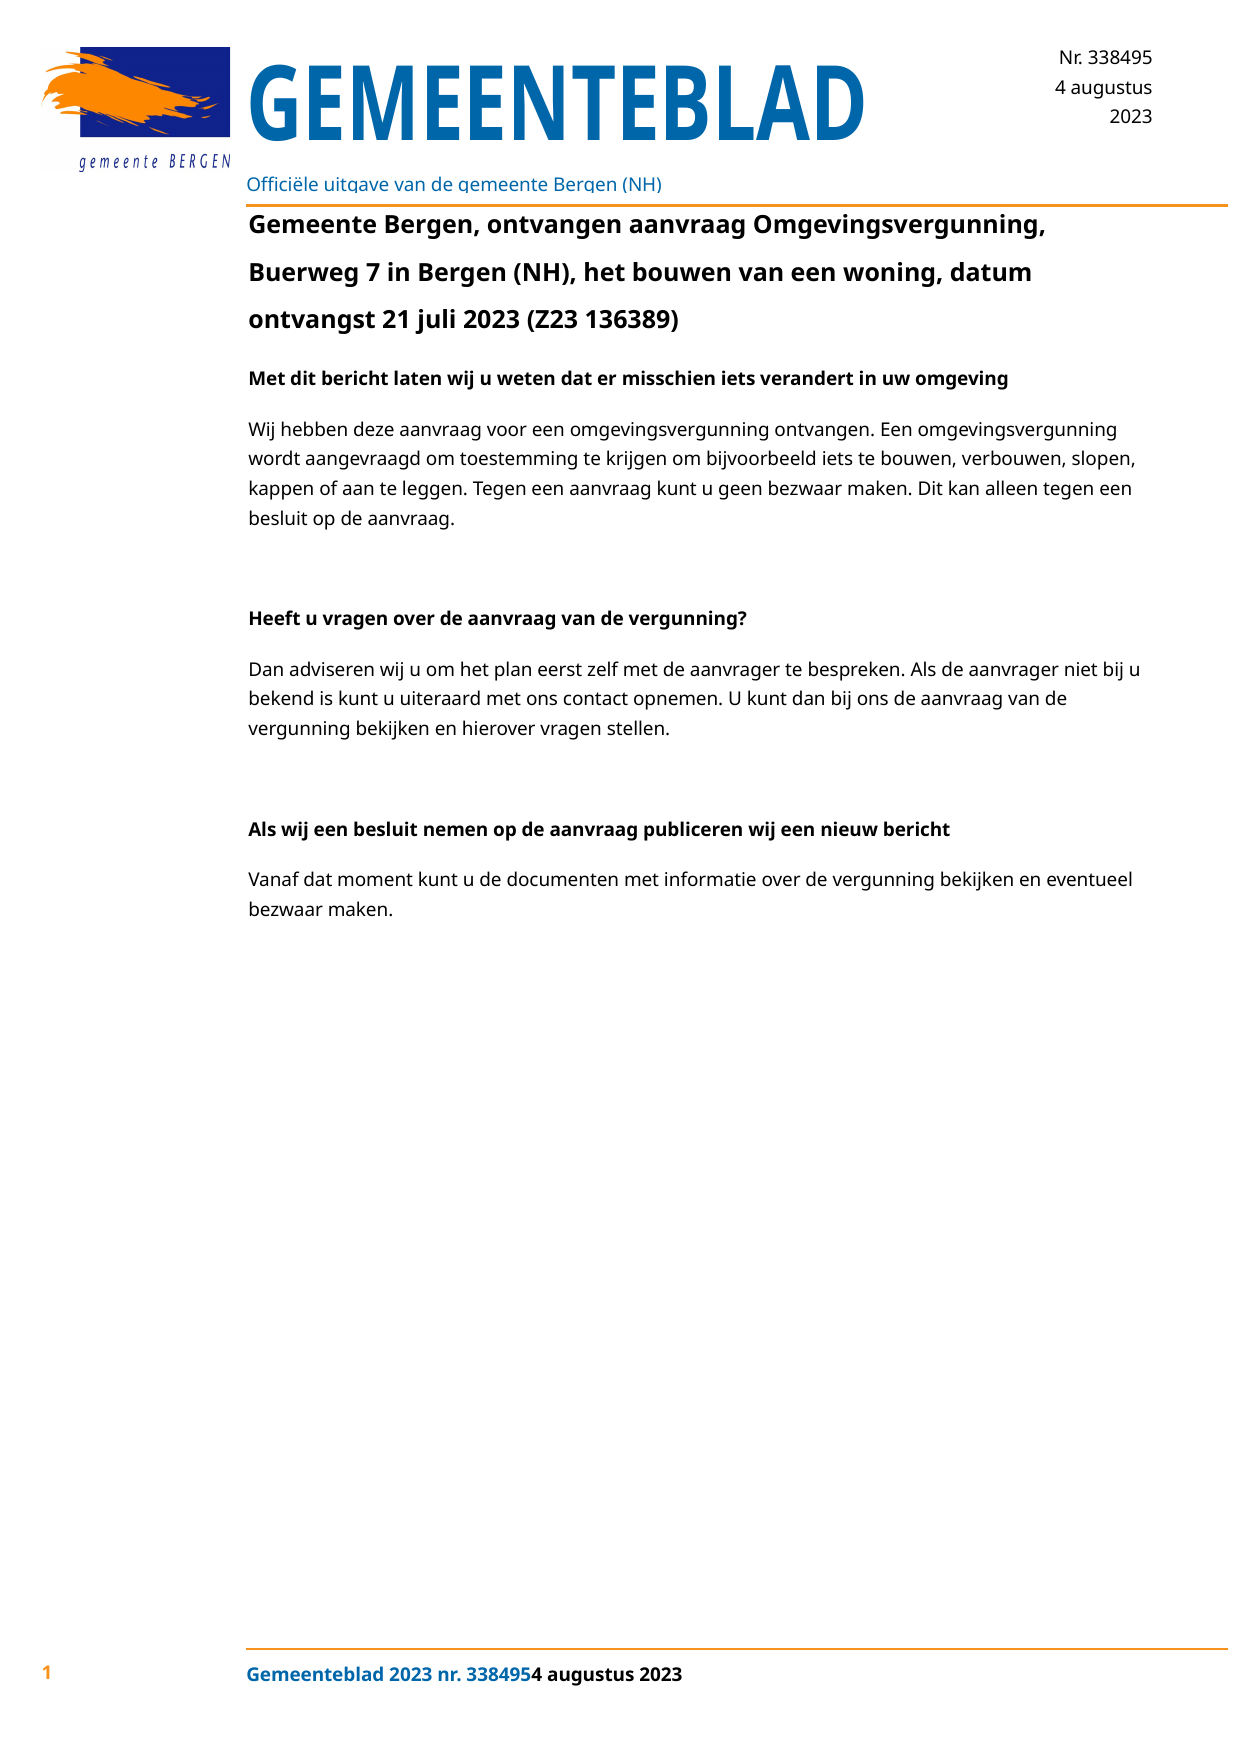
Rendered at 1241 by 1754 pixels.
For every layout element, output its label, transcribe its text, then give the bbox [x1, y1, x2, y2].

text Wij hebben deze aanvraag voor een omgevingsvergunning ontvangen. Een omgevingsvergunning wordt aangevraagd om toestemming te krijgen om bijvoorbeeld iets te bouwen, verbouwen, slopen, kappen of aan te leggen. Tegen een aanvraag kunt u geen bezwaar maken. Dit kan alleen tegen een besluit op de aanvraag. [248, 416, 1152, 530]
text Als wij een besluit nemen op de aanvraag publiceren wij een nieuw bericht [248, 816, 1152, 842]
text Dan adviseren wij u om het plan eerst zelf met de aanvrager te bespreken. Als de aanvrager niet bij u bekend is kunt u uiteraard met ons contact opnemen. U kunt dan bij ons de aanvraag van de vergunning bekijken en hierover vragen stellen. [248, 656, 1152, 741]
text Vanaf dat moment kunt u de documenten met informatie over de vergunning bekijken en eventueel bezwaar maken. [248, 866, 1152, 922]
text Gemeente Bergen, ontvangen aanvraag Omgevingsvergunning, Buerweg 7 in Bergen (NH), het bouwen van een woning, datum ontvangst 21 juli 2023 (Z23 136389) [248, 207, 1152, 336]
picture [41, 47, 231, 172]
text Heeft u vragen over de aanvraag van de vergunning? [248, 606, 1152, 631]
text Met dit bericht laten wij u weten dat er misschien iets verandert in uw omgeving [248, 366, 1152, 391]
